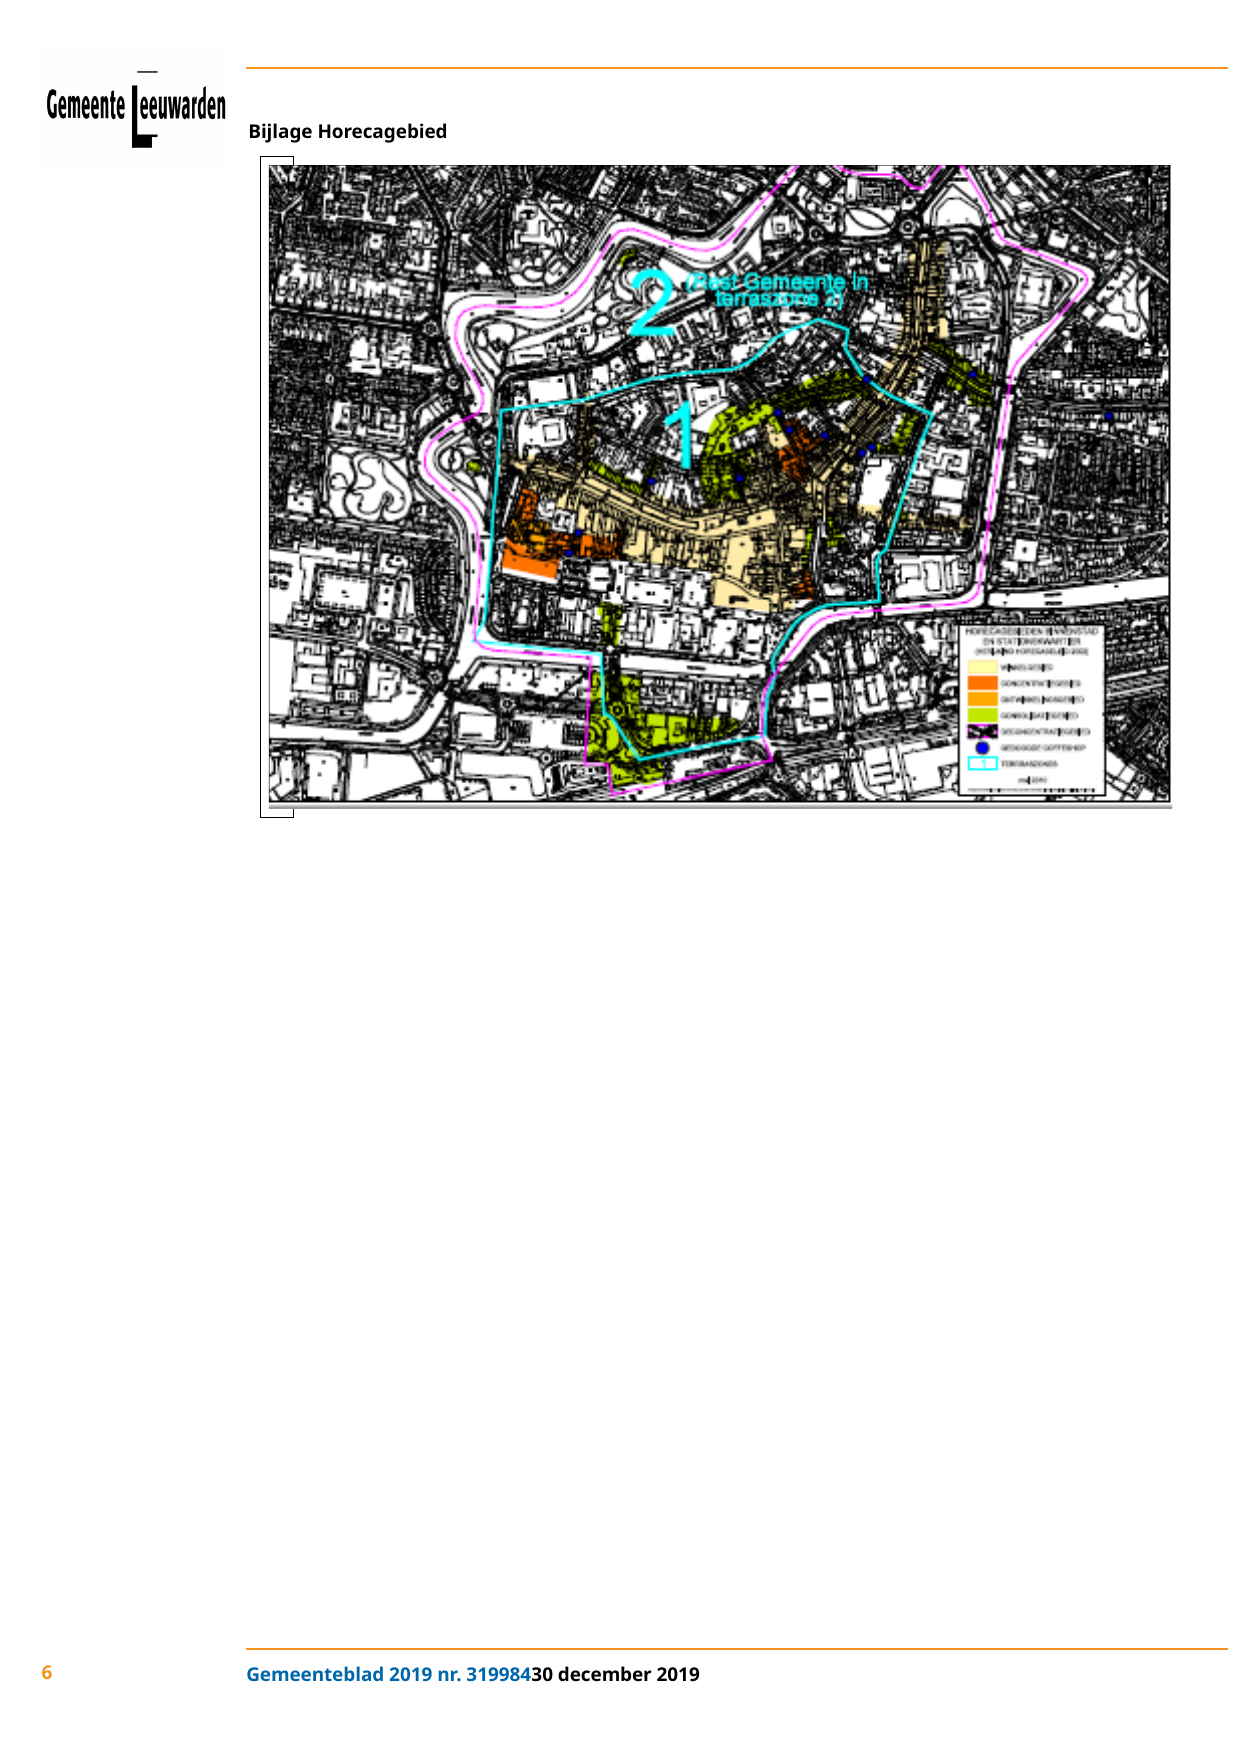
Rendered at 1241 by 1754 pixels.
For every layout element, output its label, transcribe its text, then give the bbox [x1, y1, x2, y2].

picture [41, 47, 231, 172]
text Bijlage Horecagebied [248, 116, 1152, 144]
picture [268, 165, 1173, 809]
